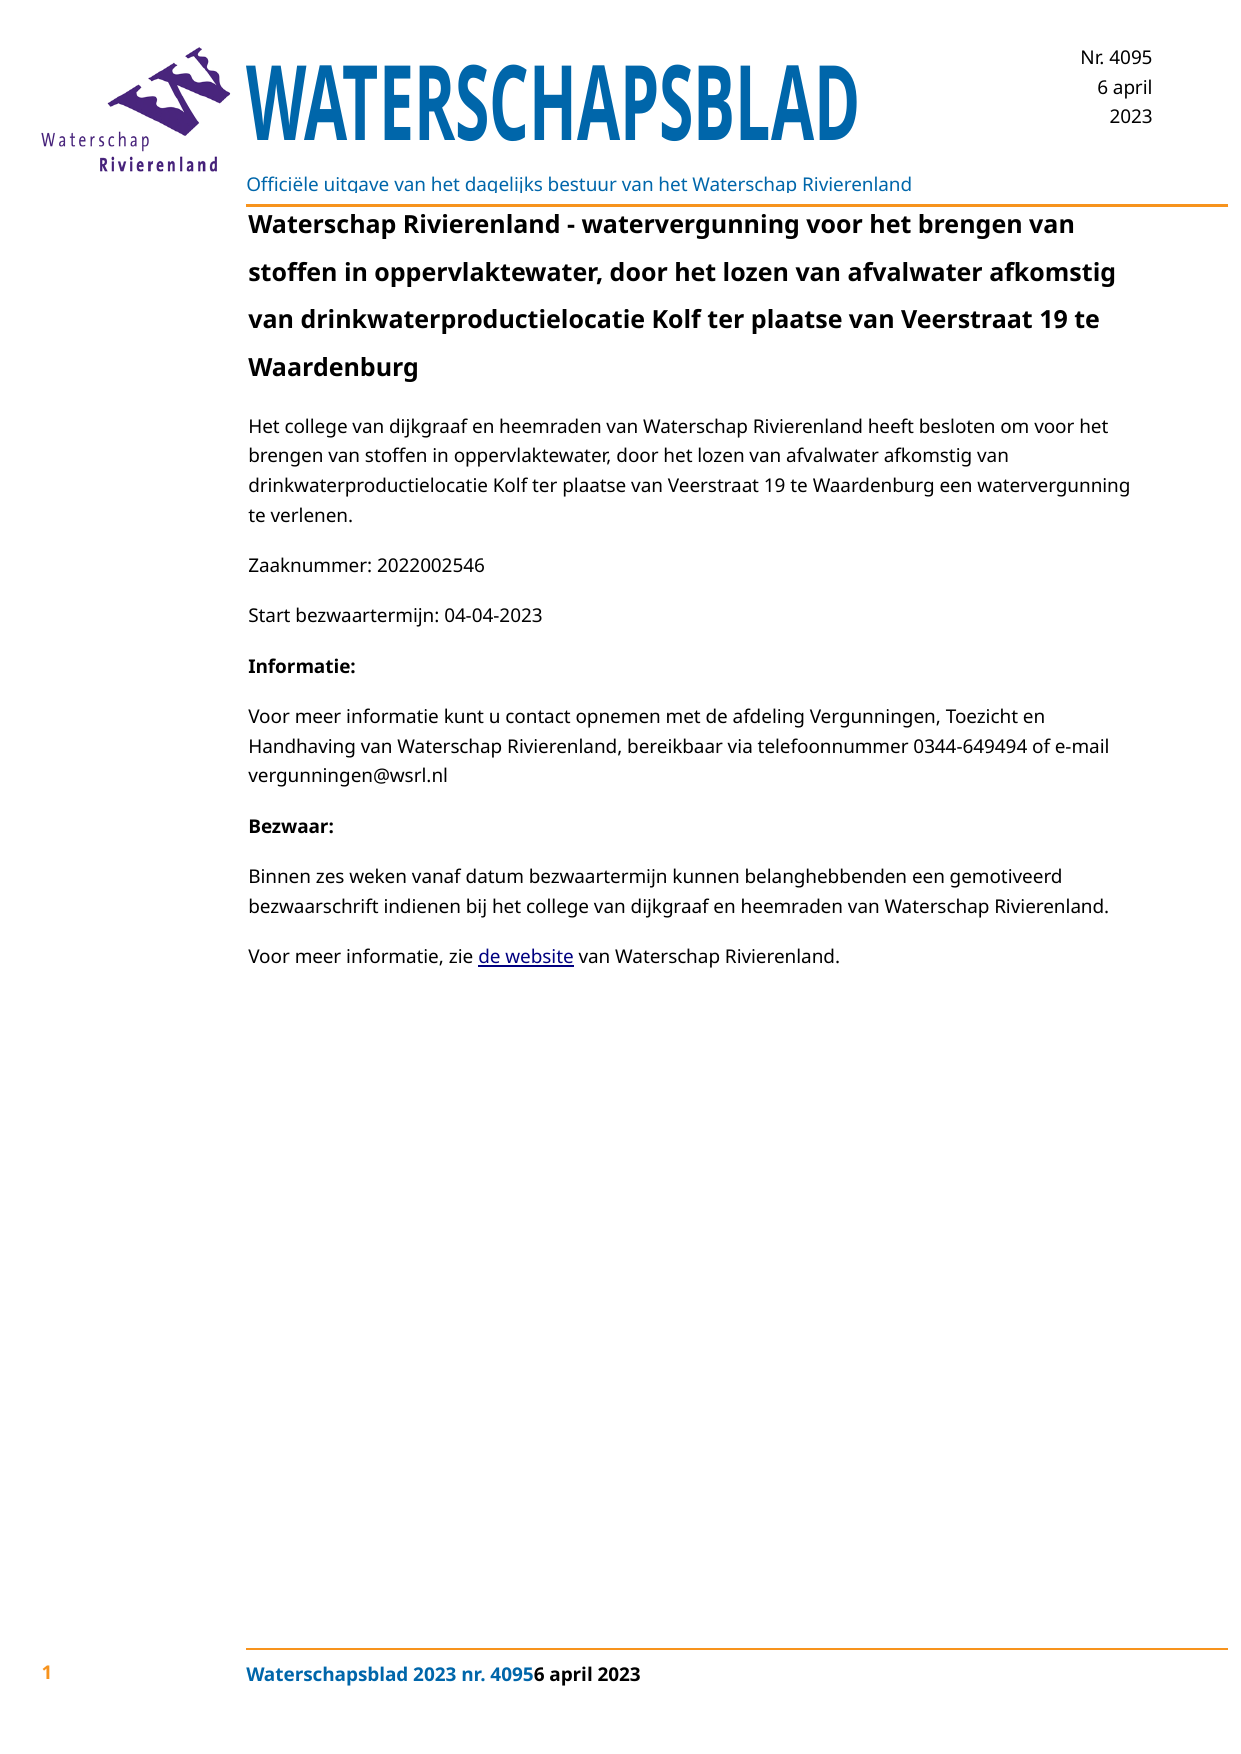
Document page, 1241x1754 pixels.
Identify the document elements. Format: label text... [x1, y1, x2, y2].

text Voor meer informatie kunt u contact opnemen met de afdeling Vergunningen, Toezicht en Handhaving van Waterschap Rivierenland, bereikbaar via telefoonnummer 0344-649494 of e-mail vergunningen@wsrl.nl [248, 703, 1152, 788]
text Informatie: [248, 653, 1152, 679]
text Het college van dijkgraaf en heemraden van Waterschap Rivierenland heeft besloten om voor het brengen van stoffen in oppervlaktewater, door het lozen van afvalwater afkomstig van drinkwaterproductielocatie Kolf ter plaatse van Veerstraat 19 te Waardenburg een watervergunning te verlenen. [248, 413, 1152, 528]
picture [41, 47, 231, 172]
text Start bezwaartermijn: 04-04-2023 [248, 603, 1152, 628]
text Zaaknummer: 2022002546 [248, 552, 1152, 578]
text Bezwaar: [248, 813, 1152, 839]
text Voor meer informatie, zie de website van Waterschap Rivierenland. [248, 943, 1152, 969]
text Binnen zes weken vanaf datum bezwaartermijn kunnen belanghebbenden een gemotiveerd bezwaarschrift indienen bij het college van dijkgraaf en heemraden van Waterschap Rivierenland. [248, 863, 1152, 919]
text Waterschap Rivierenland - watervergunning voor het brengen van stoffen in oppervlaktewater, door het lozen van afvalwater afkomstig van drinkwaterproductielocatie Kolf ter plaatse van Veerstraat 19 te Waardenburg [248, 207, 1152, 384]
